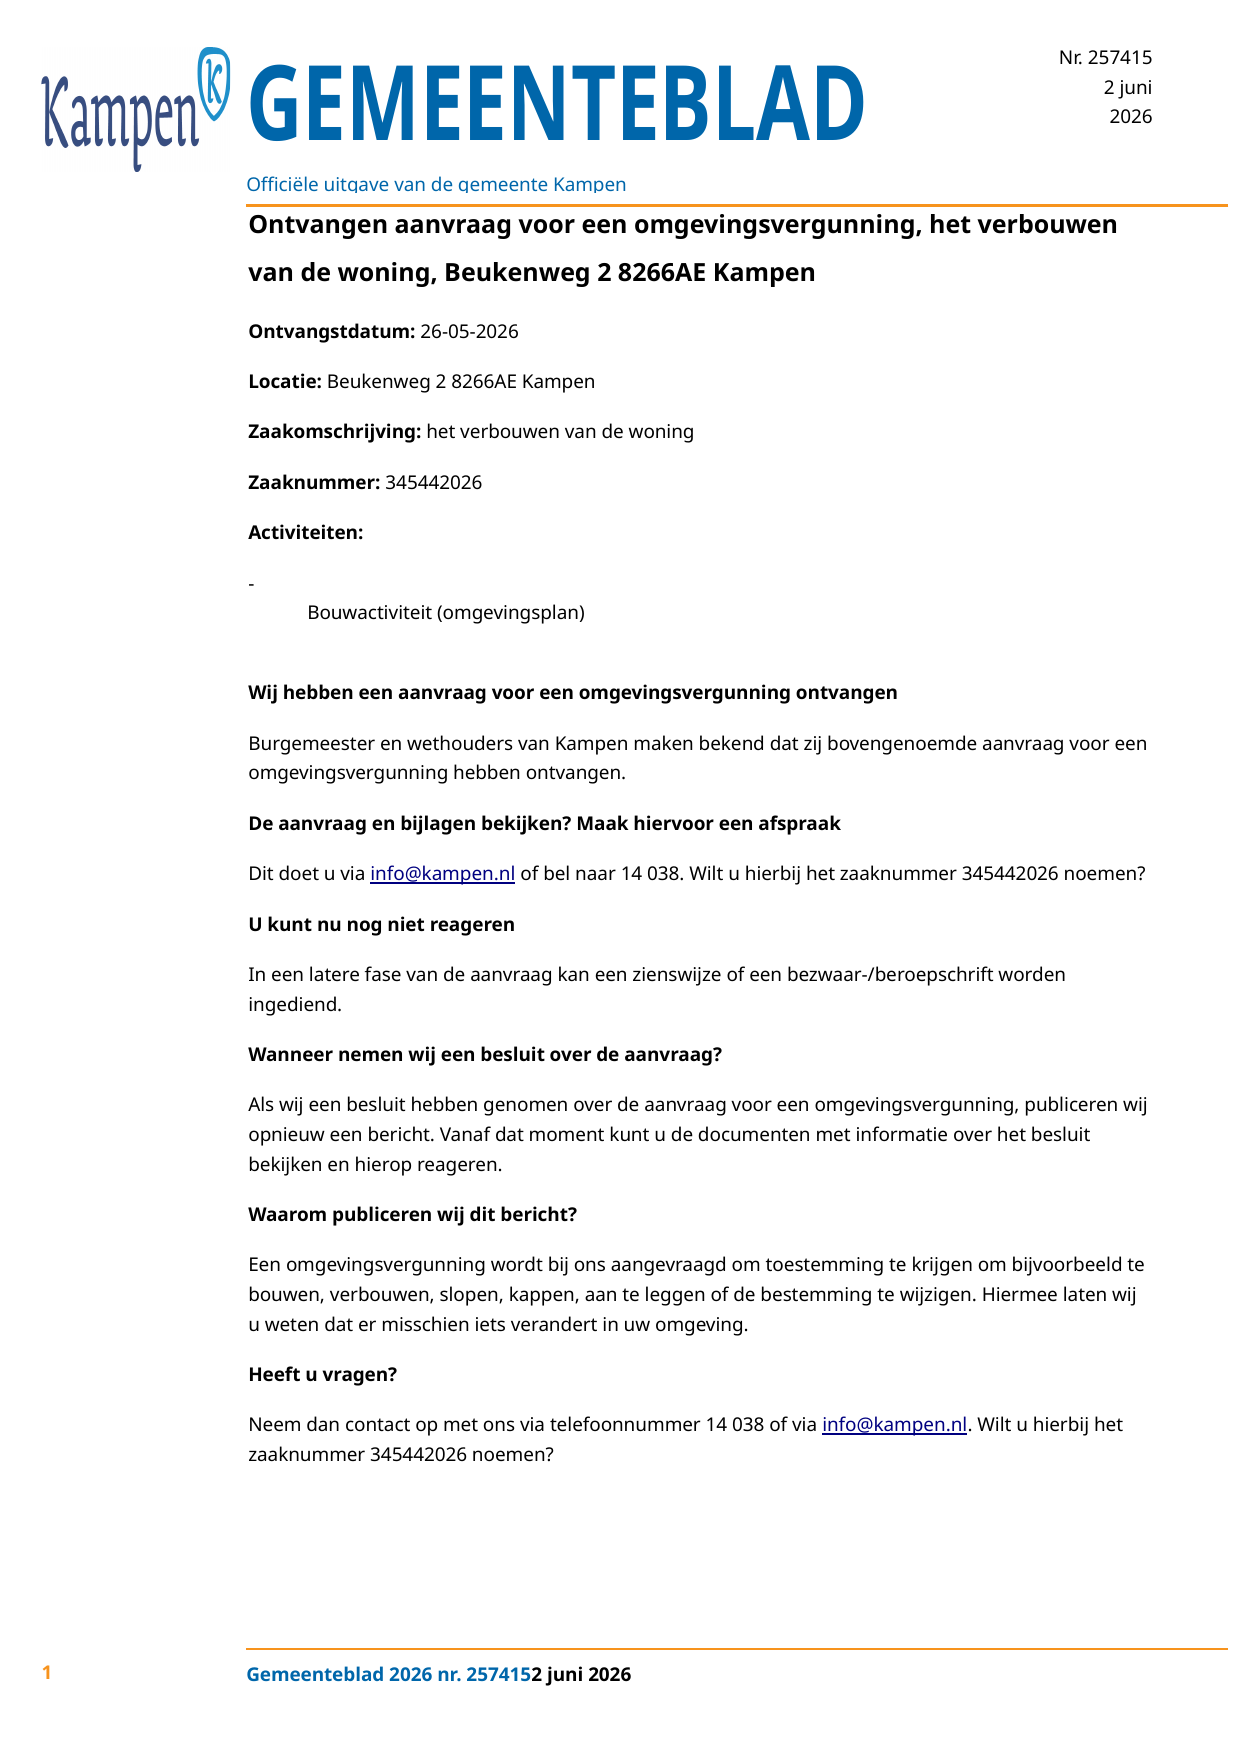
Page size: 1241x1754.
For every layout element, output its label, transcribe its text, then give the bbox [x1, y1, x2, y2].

text Burgemeester en wethouders van Kampen maken bekend dat zij bovengenoemde aanvraag voor een omgevingsvergunning hebben ontvangen. [248, 730, 1152, 785]
text Heeft u vragen? [248, 1361, 1152, 1387]
text Dit doet u via info@kampen.nl of bel naar 14 038. Wilt u hierbij het zaaknummer 345442026 noemen? [248, 860, 1152, 886]
text Activiteiten: [248, 519, 1152, 545]
text Wanneer nemen wij een besluit over de aanvraag? [248, 1041, 1152, 1067]
text Als wij een besluit hebben genomen over de aanvraag voor een omgevingsvergunning, publiceren wij opnieuw een bericht. Vanaf dat moment kunt u de documenten met informatie over het besluit bekijken en hierop reageren. [248, 1092, 1152, 1177]
list Bouwactiviteit (omgevingsplan) [248, 599, 1152, 625]
text Zaaknummer: 345442026 [248, 469, 1152, 495]
text Ontvangen aanvraag voor een omgevingsvergunning, het verbouwen van de woning, Beukenweg 2 8266AE Kampen [248, 207, 1152, 288]
text Zaakomschrijving: het verbouwen van de woning [248, 419, 1152, 444]
text De aanvraag en bijlagen bekijken? Maak hiervoor een afspraak [248, 810, 1152, 836]
text Neem dan contact op met ons via telefoonnummer 14 038 of via info@kampen.nl. Wilt u hierbij het zaaknummer 345442026 noemen? [248, 1412, 1152, 1467]
text Ontvangstdatum: 26-05-2026 [248, 318, 1152, 344]
text U kunt nu nog niet reageren [248, 911, 1152, 937]
text Wij hebben een aanvraag voor een omgevingsvergunning ontvangen [248, 679, 1152, 705]
text Waarom publiceren wij dit bericht? [248, 1201, 1152, 1227]
picture [41, 47, 231, 172]
text In een latere fase van de aanvraag kan een zienswijze of een bezwaar-/beroepschrift worden ingediend. [248, 961, 1152, 1017]
text Een omgevingsvergunning wordt bij ons aangevraagd om toestemming te krijgen om bijvoorbeeld te bouwen, verbouwen, slopen, kappen, aan te leggen of de bestemming te wijzigen. Hiermee laten wij u weten dat er misschien iets verandert in uw omgeving. [248, 1252, 1152, 1337]
text Locatie: Beukenweg 2 8266AE Kampen [248, 368, 1152, 394]
